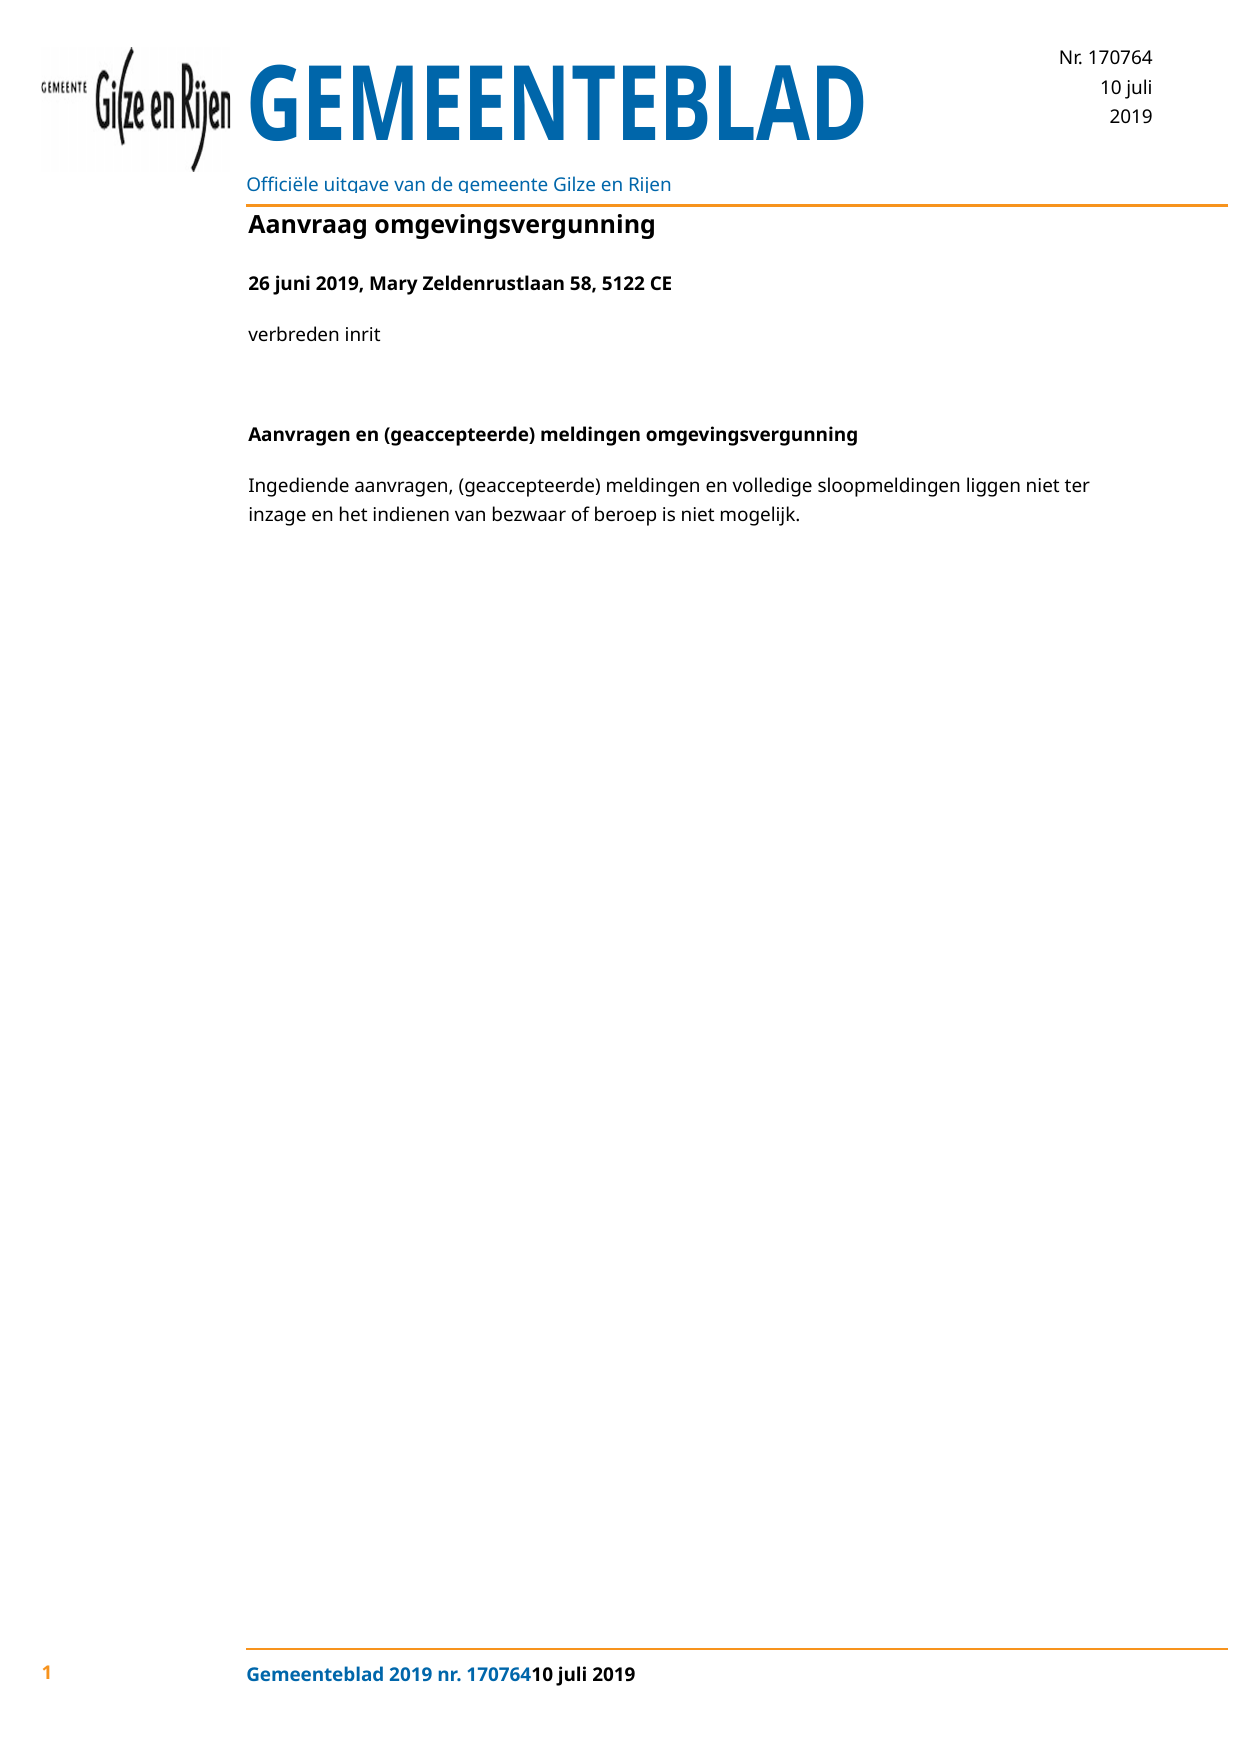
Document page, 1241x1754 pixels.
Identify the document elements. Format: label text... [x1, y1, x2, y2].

text 26 juni 2019, Mary Zeldenrustlaan 58, 5122 CE [248, 270, 1152, 296]
picture [41, 47, 231, 172]
text Aanvragen en (geaccepteerde) meldingen omgevingsvergunning [248, 422, 1152, 447]
text verbreden inrit [248, 321, 1152, 346]
text Aanvraag omgevingsvergunning [248, 207, 1152, 241]
text Ingediende aanvragen, (geaccepteerde) meldingen en volledige sloopmeldingen liggen niet ter inzage en het indienen van bezwaar of beroep is niet mogelijk. [248, 472, 1152, 527]
